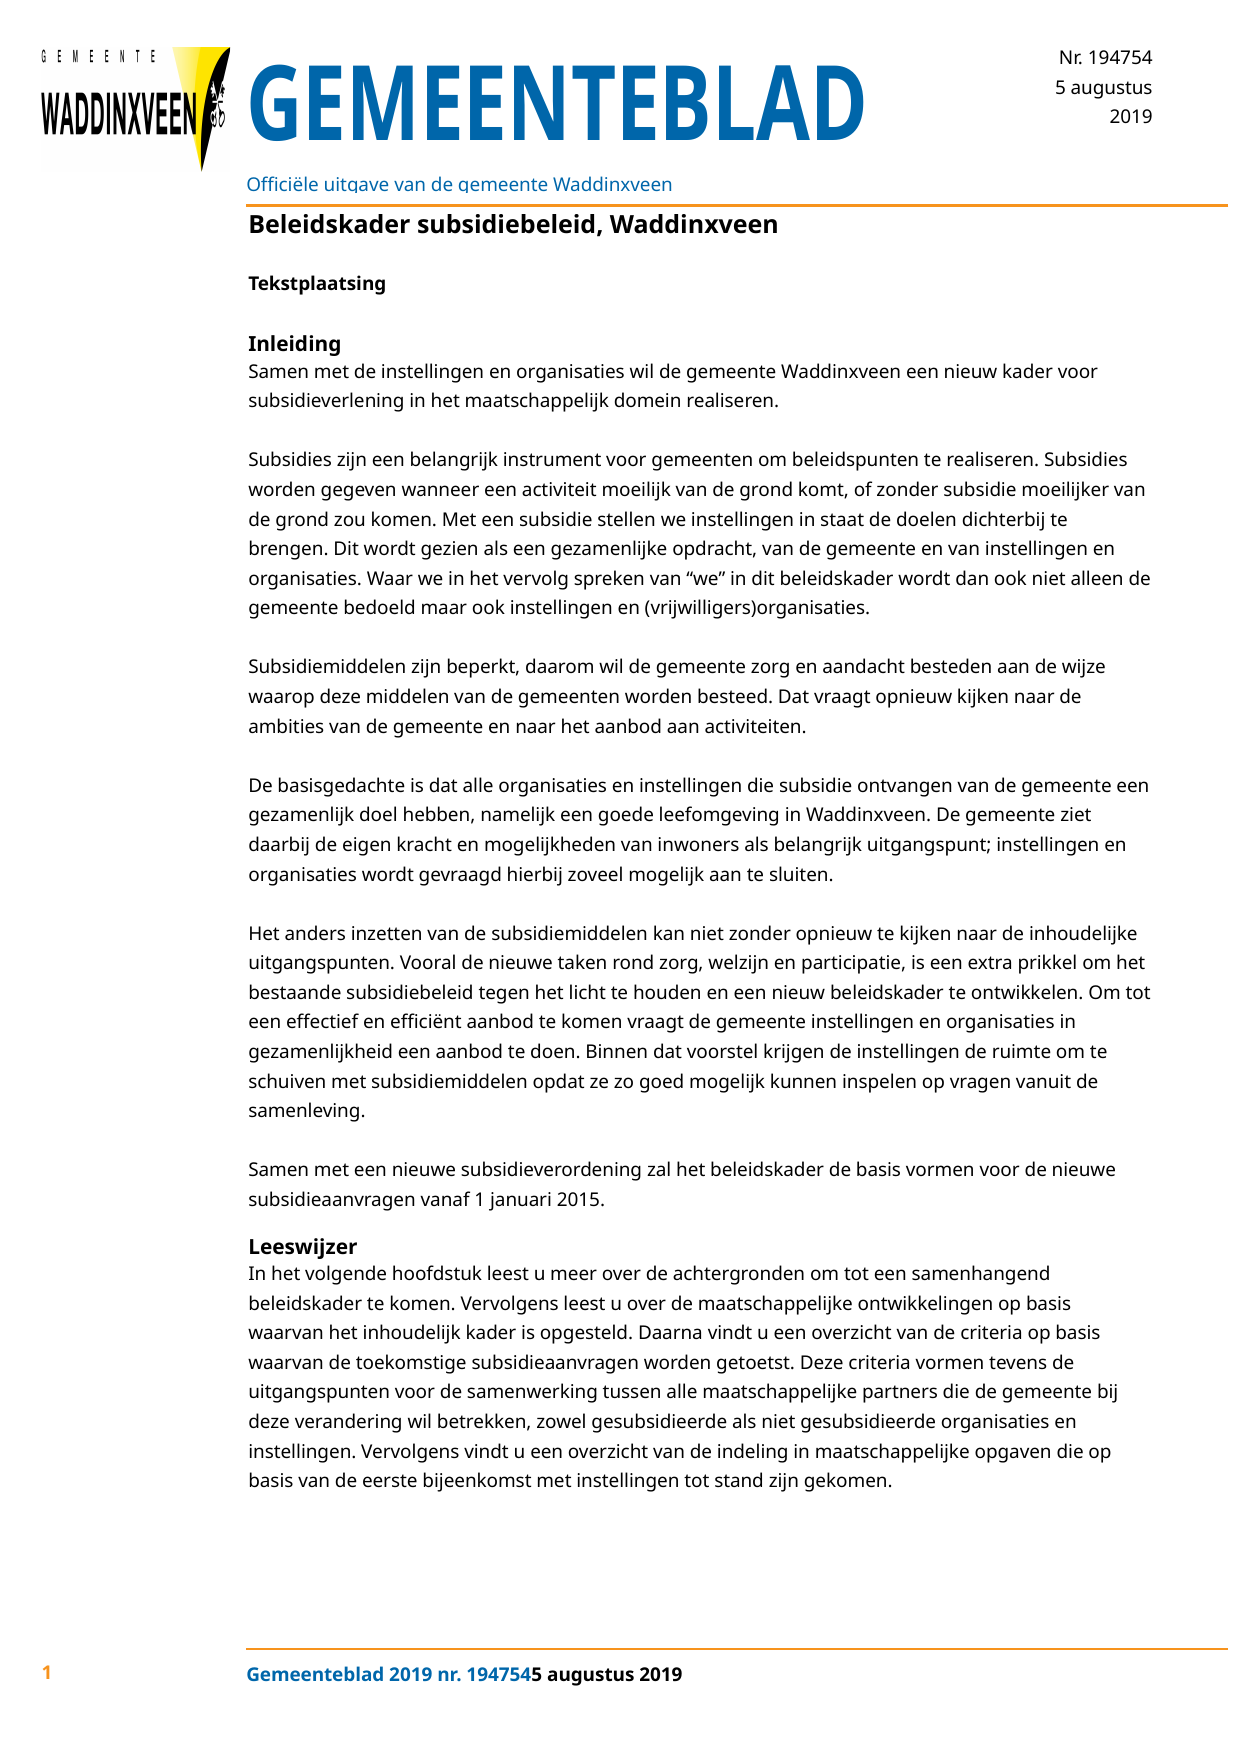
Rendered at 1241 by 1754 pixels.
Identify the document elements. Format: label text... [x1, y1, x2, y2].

text Het anders inzetten van de subsidiemiddelen kan niet zonder opnieuw te kijken naar de inhoudelijke uitgangspunten. Vooral de nieuwe taken rond zorg, welzijn en participatie, is een extra prikkel om het bestaande subsidiebeleid tegen het licht te houden en een nieuw beleidskader te ontwikkelen. Om tot een effectief en efficiënt aanbod te komen vraagt de gemeente instellingen en organisaties in gezamenlijkheid een aanbod te doen. Binnen dat voorstel krijgen de instellingen de ruimte om te schuiven met subsidiemiddelen opdat ze zo goed mogelijk kunnen inspelen op vragen vanuit de samenleving. [248, 920, 1152, 1123]
text Leeswijzer [248, 1232, 1152, 1260]
text Subsidiemiddelen zijn beperkt, daarom wil de gemeente zorg en aandacht besteden aan de wijze waarop deze middelen van de gemeenten worden besteed. Dat vraagt opnieuw kijken naar de ambities van de gemeente en naar het aanbod aan activiteiten. [248, 654, 1152, 739]
text Samen met de instellingen en organisaties wil de gemeente Waddinxveen een nieuw kader voor subsidieverlening in het maatschappelijk domein realiseren. [248, 358, 1152, 413]
picture [41, 47, 231, 172]
text Samen met een nieuwe subsidieverordening zal het beleidskader de basis vormen voor de nieuwe subsidieaanvragen vanaf 1 januari 2015. [248, 1157, 1152, 1212]
text Inleiding [248, 329, 1152, 358]
text Tekstplaatsing [248, 270, 1152, 296]
text Beleidskader subsidiebeleid, Waddinxveen [248, 207, 1152, 241]
text De basisgedachte is dat alle organisaties en instellingen die subsidie ontvangen van de gemeente een gezamenlijk doel hebben, namelijk een goede leefomgeving in Waddinxveen. De gemeente ziet daarbij de eigen kracht en mogelijkheden van inwoners als belangrijk uitgangspunt; instellingen en organisaties wordt gevraagd hierbij zoveel mogelijk aan te sluiten. [248, 772, 1152, 887]
text In het volgende hoofdstuk leest u meer over de achtergronden om tot een samenhangend beleidskader te komen. Vervolgens leest u over de maatschappelijke ontwikkelingen op basis waarvan het inhoudelijk kader is opgesteld. Daarna vindt u een overzicht van de criteria op basis waarvan de toekomstige subsidieaanvragen worden getoetst. Deze criteria vormen tevens de uitgangspunten voor de samenwerking tussen alle maatschappelijke partners die de gemeente bij deze verandering wil betrekken, zowel gesubsidieerde als niet gesubsidieerde organisaties en instellingen. Vervolgens vindt u een overzicht van de indeling in maatschappelijke opgaven die op basis van de eerste bijeenkomst met instellingen tot stand zijn gekomen. [248, 1260, 1152, 1493]
text Subsidies zijn een belangrijk instrument voor gemeenten om beleidspunten te realiseren. Subsidies worden gegeven wanneer een activiteit moeilijk van de grond komt, of zonder subsidie moeilijker van de grond zou komen. Met een subsidie stellen we instellingen in staat de doelen dichterbij te brengen. Dit wordt gezien als een gezamenlijke opdracht, van de gemeente en van instellingen en organisaties. Waar we in het vervolg spreken van “we” in dit beleidskader wordt dan ook niet alleen de gemeente bedoeld maar ook instellingen en (vrijwilligers)organisaties. [248, 447, 1152, 620]
